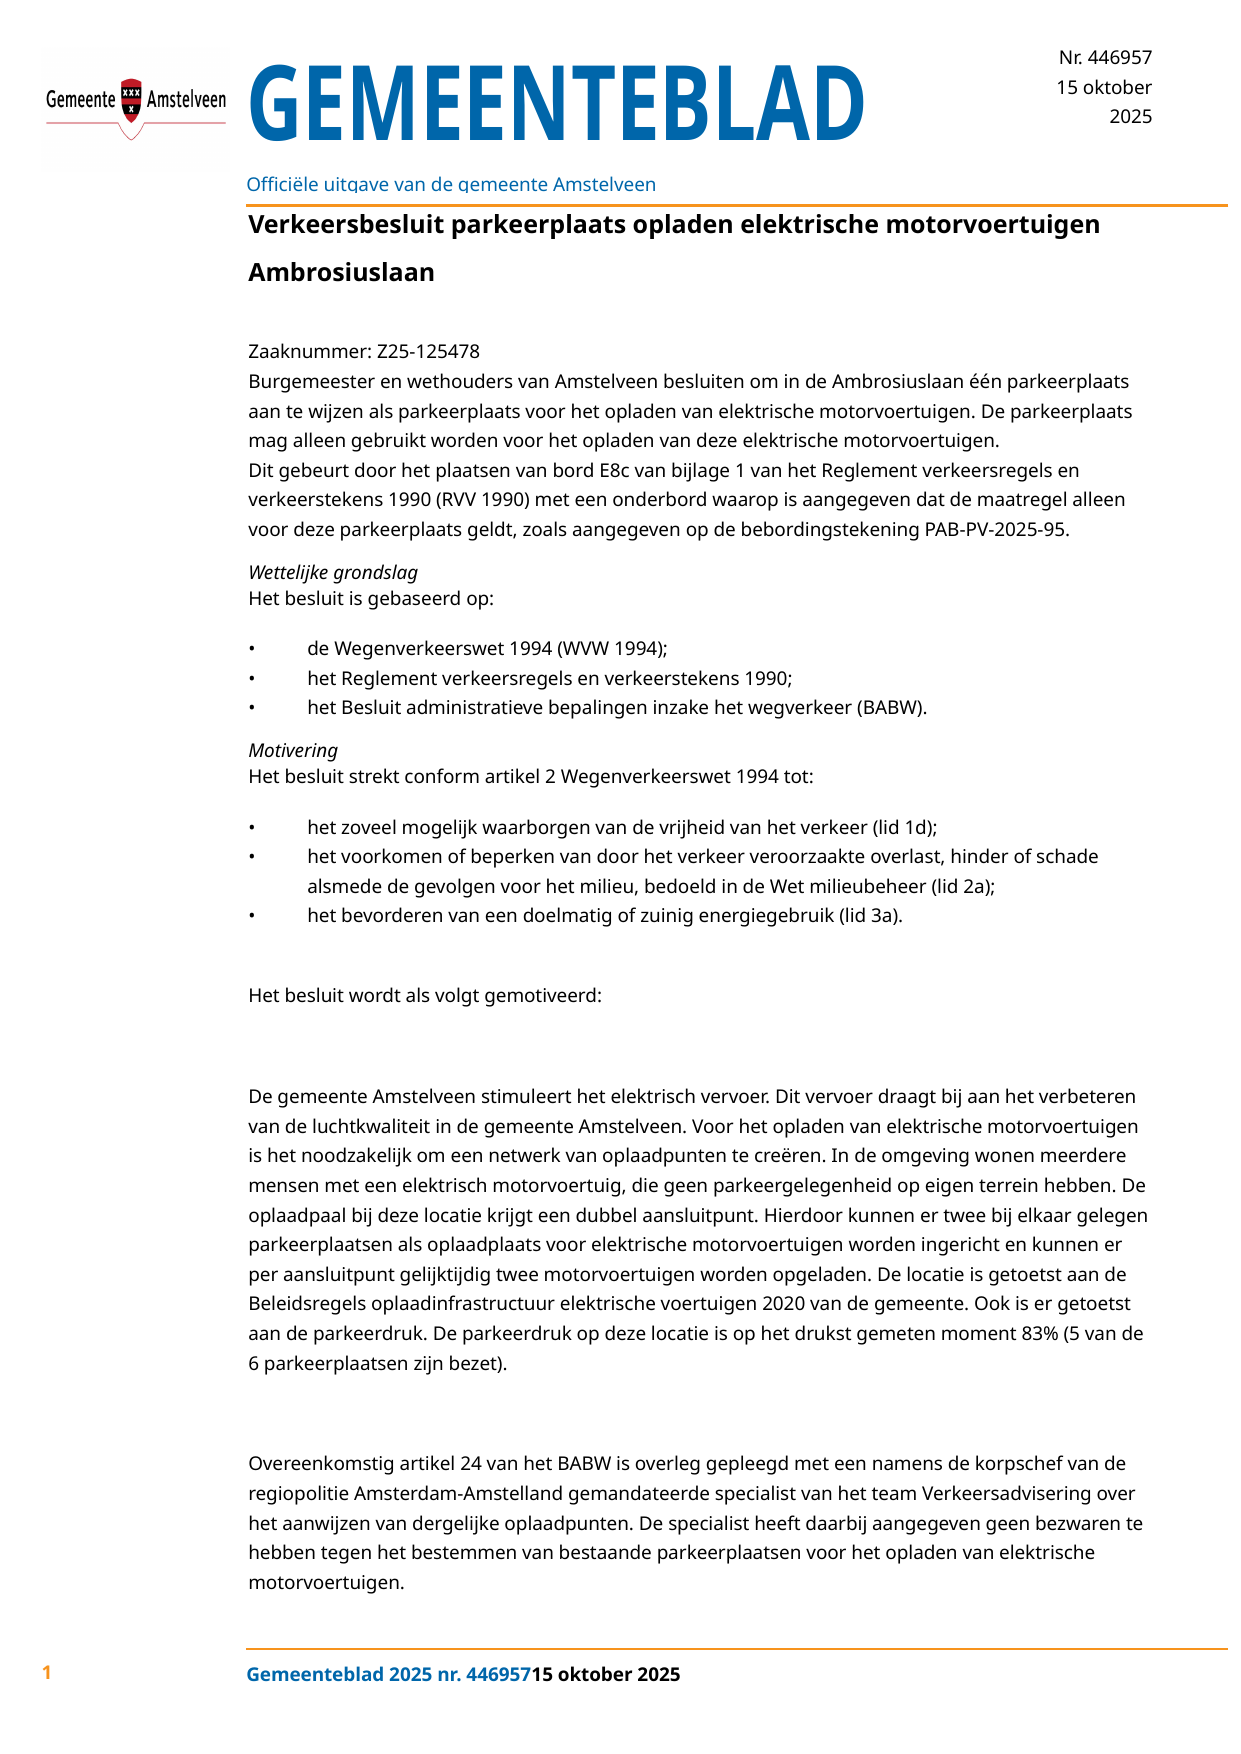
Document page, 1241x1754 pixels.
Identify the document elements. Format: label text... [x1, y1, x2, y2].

text Motivering [248, 738, 1152, 763]
text Dit gebeurt door het plaatsen van bord E8c van bijlage 1 van het Reglement verkeersregels en verkeerstekens 1990 (RVV 1990) met een onderbord waarop is aangegeven dat de maatregel alleen voor deze parkeerplaats geldt, zoals aangegeven op de bebordingstekening PAB-PV-2025-95. [248, 457, 1152, 542]
list het Besluit administratieve bepalingen inzake het wegverkeer (BABW). [248, 694, 1152, 720]
text De gemeente Amstelveen stimuleert het elektrisch vervoer. Dit vervoer draagt bij aan het verbeteren van de luchtkwaliteit in de gemeente Amstelveen. Voor het opladen van elektrische motorvoertuigen is het noodzakelijk om een netwerk van oplaadpunten te creëren. In de omgeving wonen meerdere mensen met een elektrisch motorvoertuig, die geen parkeergelegenheid op eigen terrein hebben. De oplaadpaal bij deze locatie krijgt een dubbel aansluitpunt. Hierdoor kunnen er twee bij elkaar gelegen parkeerplaatsen als oplaadplaats voor elektrische motorvoertuigen worden ingericht en kunnen er per aansluitpunt gelijktijdig twee motorvoertuigen worden opgeladen. De locatie is getoetst aan de Beleidsregels oplaadinfrastructuur elektrische voertuigen 2020 van de gemeente. Ook is er getoetst aan de parkeerdruk. De parkeerdruk op deze locatie is op het drukst gemeten moment 83% (5 van de 6 parkeerplaatsen zijn bezet). [248, 1083, 1152, 1375]
text Het besluit is gebaseerd op: [248, 585, 1152, 611]
list het voorkomen of beperken van door het verkeer veroorzaakte overlast, hinder of schade alsmede de gevolgen voor het milieu, bedoeld in de Wet milieubeheer (lid 2a); [248, 843, 1152, 899]
text Burgemeester en wethouders van Amstelveen besluiten om in de Ambrosiuslaan één parkeerplaats aan te wijzen als parkeerplaats voor het opladen van elektrische motorvoertuigen. De parkeerplaats mag alleen gebruikt worden voor het opladen van deze elektrische motorvoertuigen. [248, 368, 1152, 453]
text Verkeersbesluit parkeerplaats opladen elektrische motorvoertuigen Ambrosiuslaan [248, 207, 1152, 288]
text Zaaknummer: Z25-125478 [248, 339, 1152, 364]
list het zoveel mogelijk waarborgen van de vrijheid van het verkeer (lid 1d); [248, 814, 1152, 839]
text Het besluit strekt conform artikel 2 Wegenverkeerswet 1994 tot: [248, 763, 1152, 789]
list het Reglement verkeersregels en verkeerstekens 1990; [248, 665, 1152, 691]
list de Wegenverkeerswet 1994 (WVW 1994); [248, 635, 1152, 661]
text Het besluit wordt als volgt gemotiveerd: [248, 983, 1152, 1008]
list het bevorderen van een doelmatig of zuinig energiegebruik (lid 3a). [248, 903, 1152, 928]
text Wettelijke grondslag [248, 559, 1152, 585]
picture [41, 47, 231, 172]
text Overeenkomstig artikel 24 van het BABW is overleg gepleegd met een namens de korpschef van de regiopolitie Amsterdam-Amstelland gemandateerde specialist van het team Verkeersadvisering over het aanwijzen van dergelijke oplaadpunten. De specialist heeft daarbij aangegeven geen bezwaren te hebben tegen het bestemmen van bestaande parkeerplaatsen voor het opladen van elektrische motorvoertuigen. [248, 1451, 1152, 1594]
